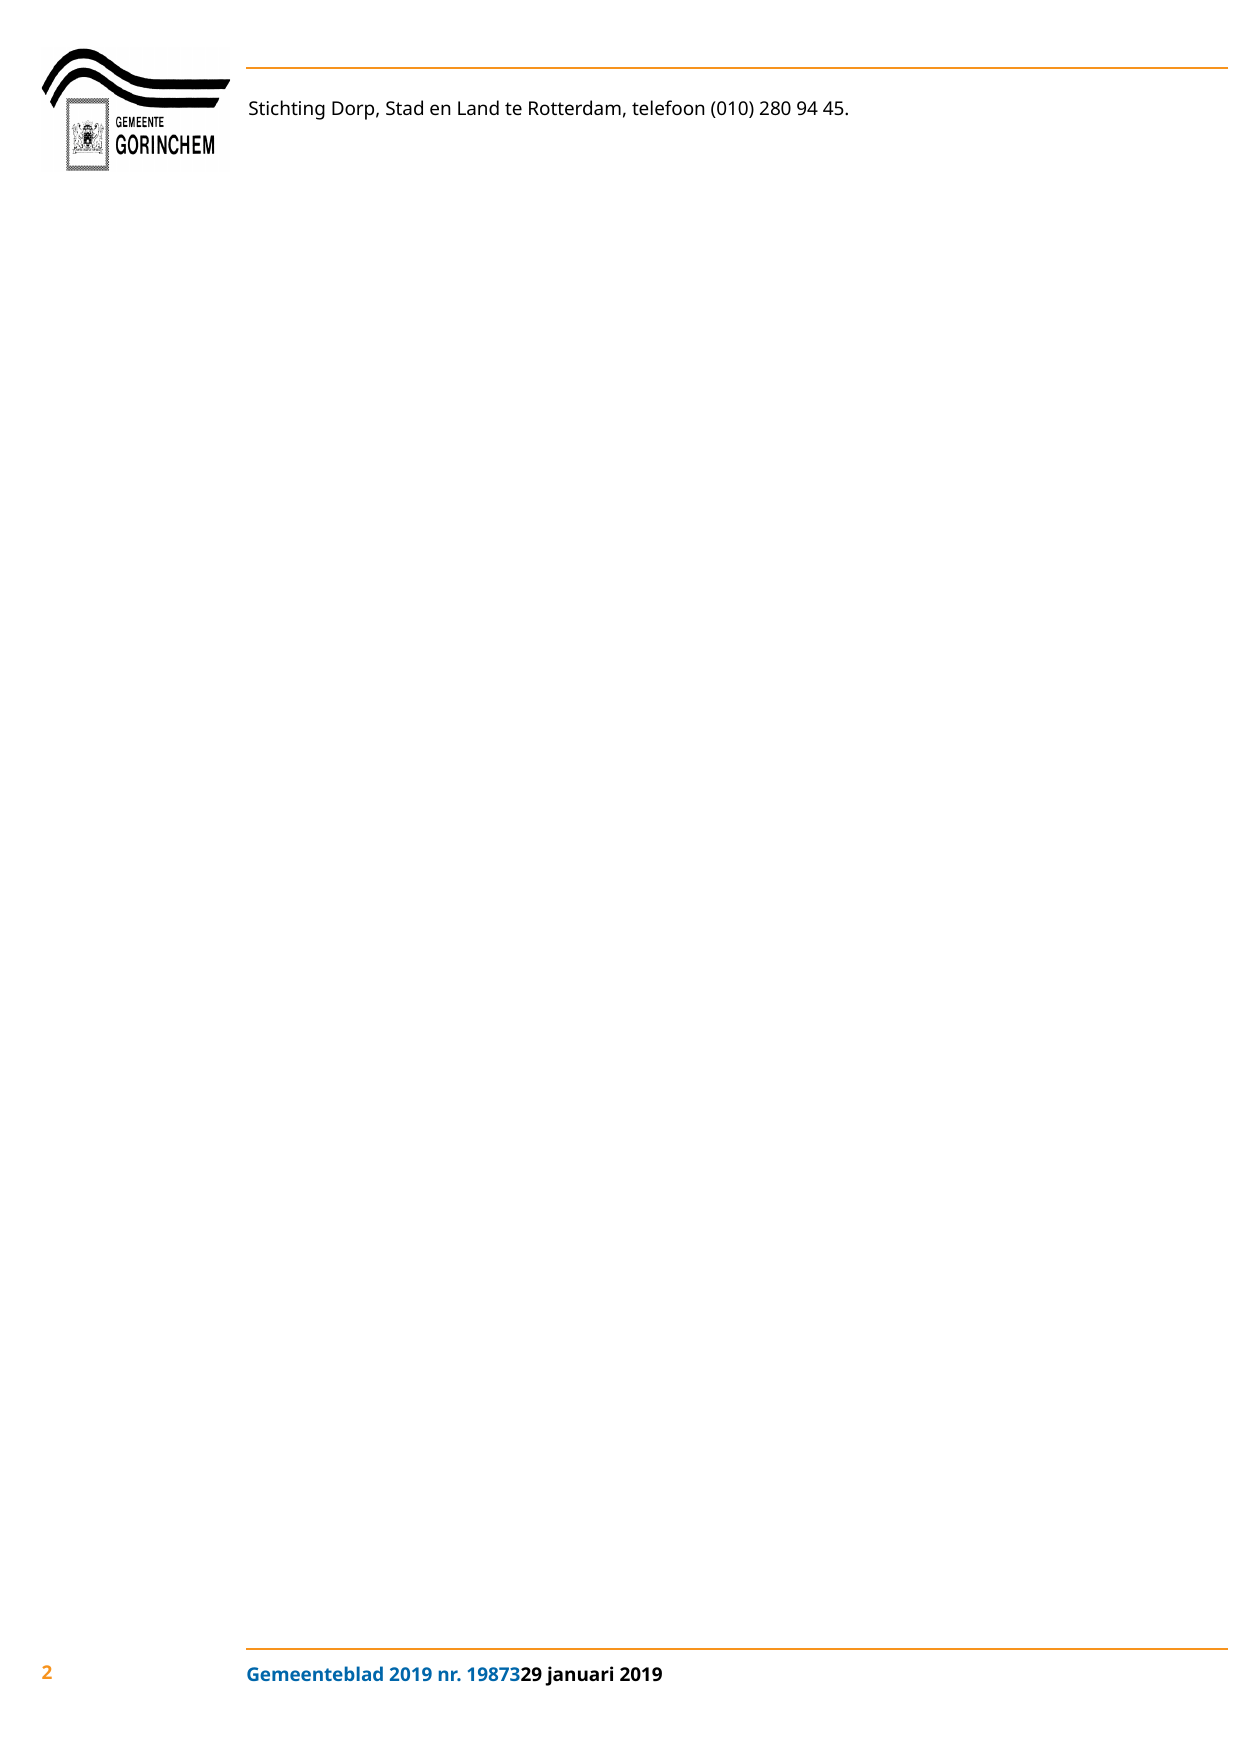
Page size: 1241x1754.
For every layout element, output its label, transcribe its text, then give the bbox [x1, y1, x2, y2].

picture [41, 47, 231, 172]
text Stichting Dorp, Stad en Land te Rotterdam, telefoon (010) 280 94 45. [248, 95, 1152, 121]
